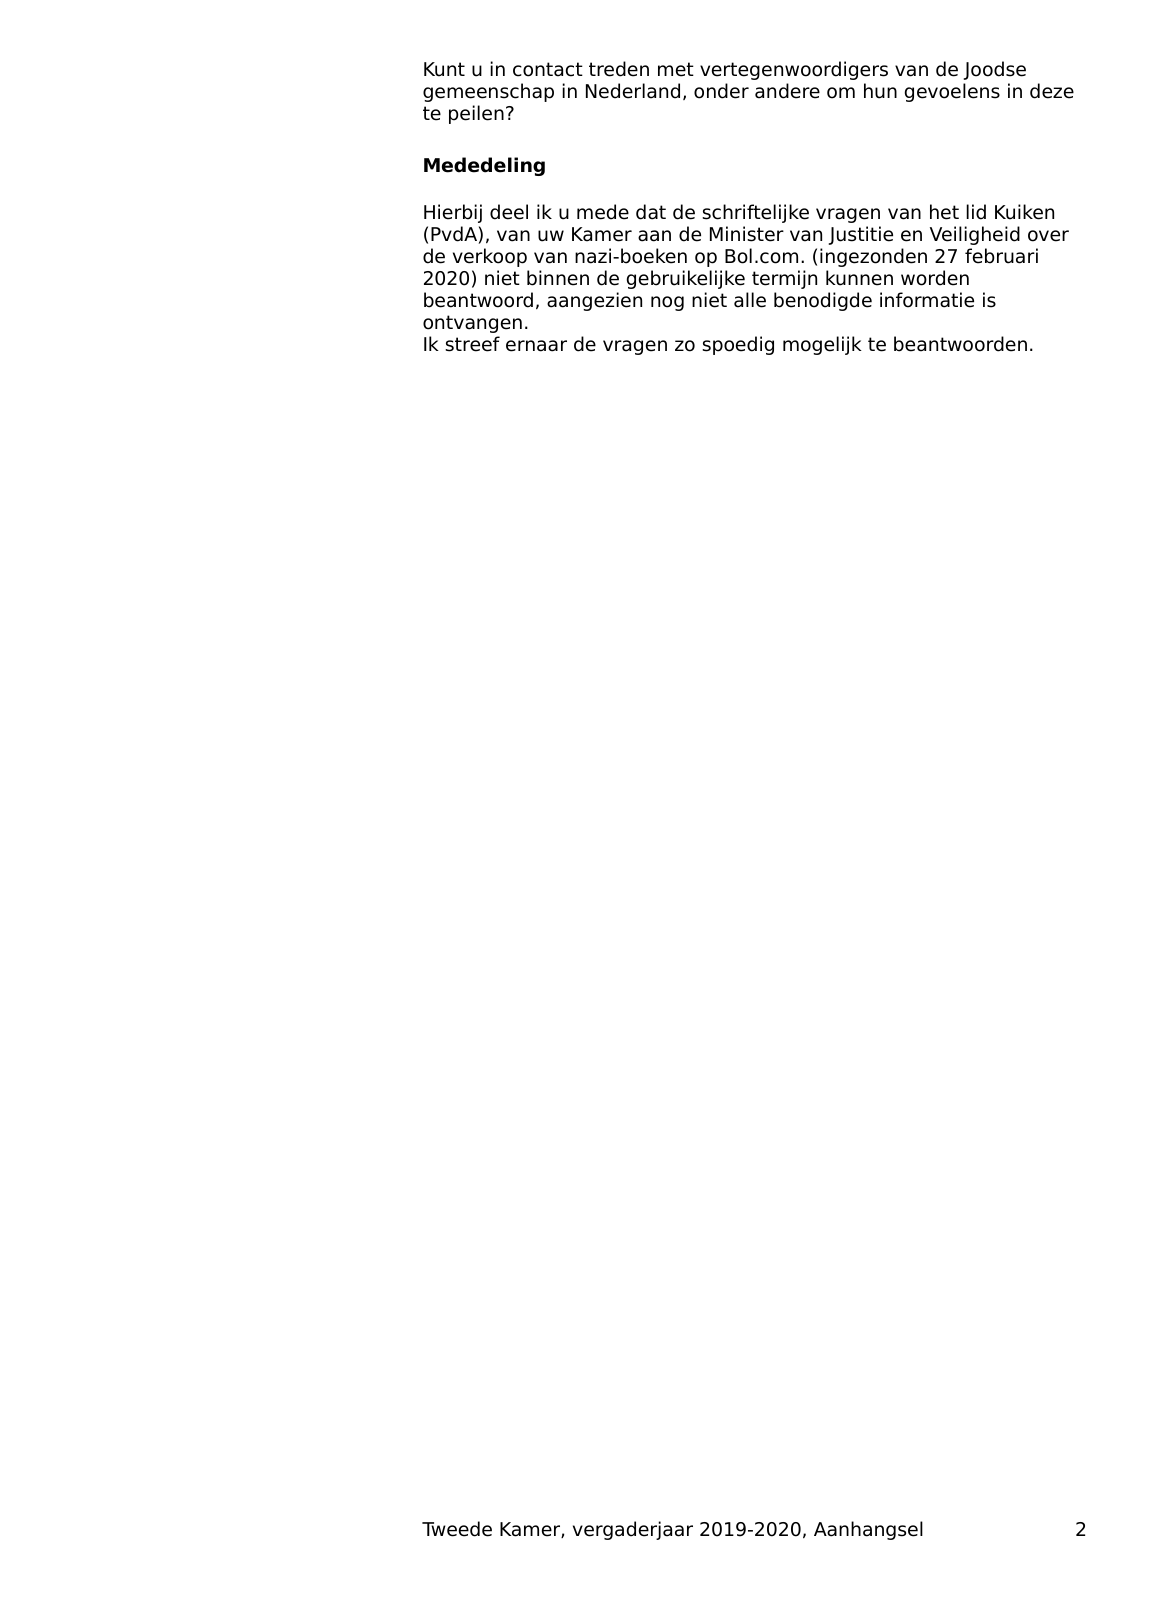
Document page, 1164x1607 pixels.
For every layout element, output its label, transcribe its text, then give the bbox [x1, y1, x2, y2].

subtitle Mededeling [422, 155, 1087, 177]
text Hierbij deel ik u mede dat de schriftelijke vragen van het lid Kuiken (PvdA), van uw Kamer aan de Minister van Justitie en Veiligheid over de verkoop van nazi-boeken op Bol.com. (ingezonden 27 februari 2020) niet binnen de gebruikelijke termijn kunnen worden beantwoord, aangezien nog niet alle benodigde informatie is ontvangen. [422, 202, 1087, 334]
text Kunt u in contact treden met vertegenwoordigers van de Joodse gemeenschap in Nederland, onder andere om hun gevoelens in deze te peilen? [422, 59, 1087, 125]
text Ik streef ernaar de vragen zo spoedig mogelijk te beantwoorden. [422, 334, 1087, 356]
